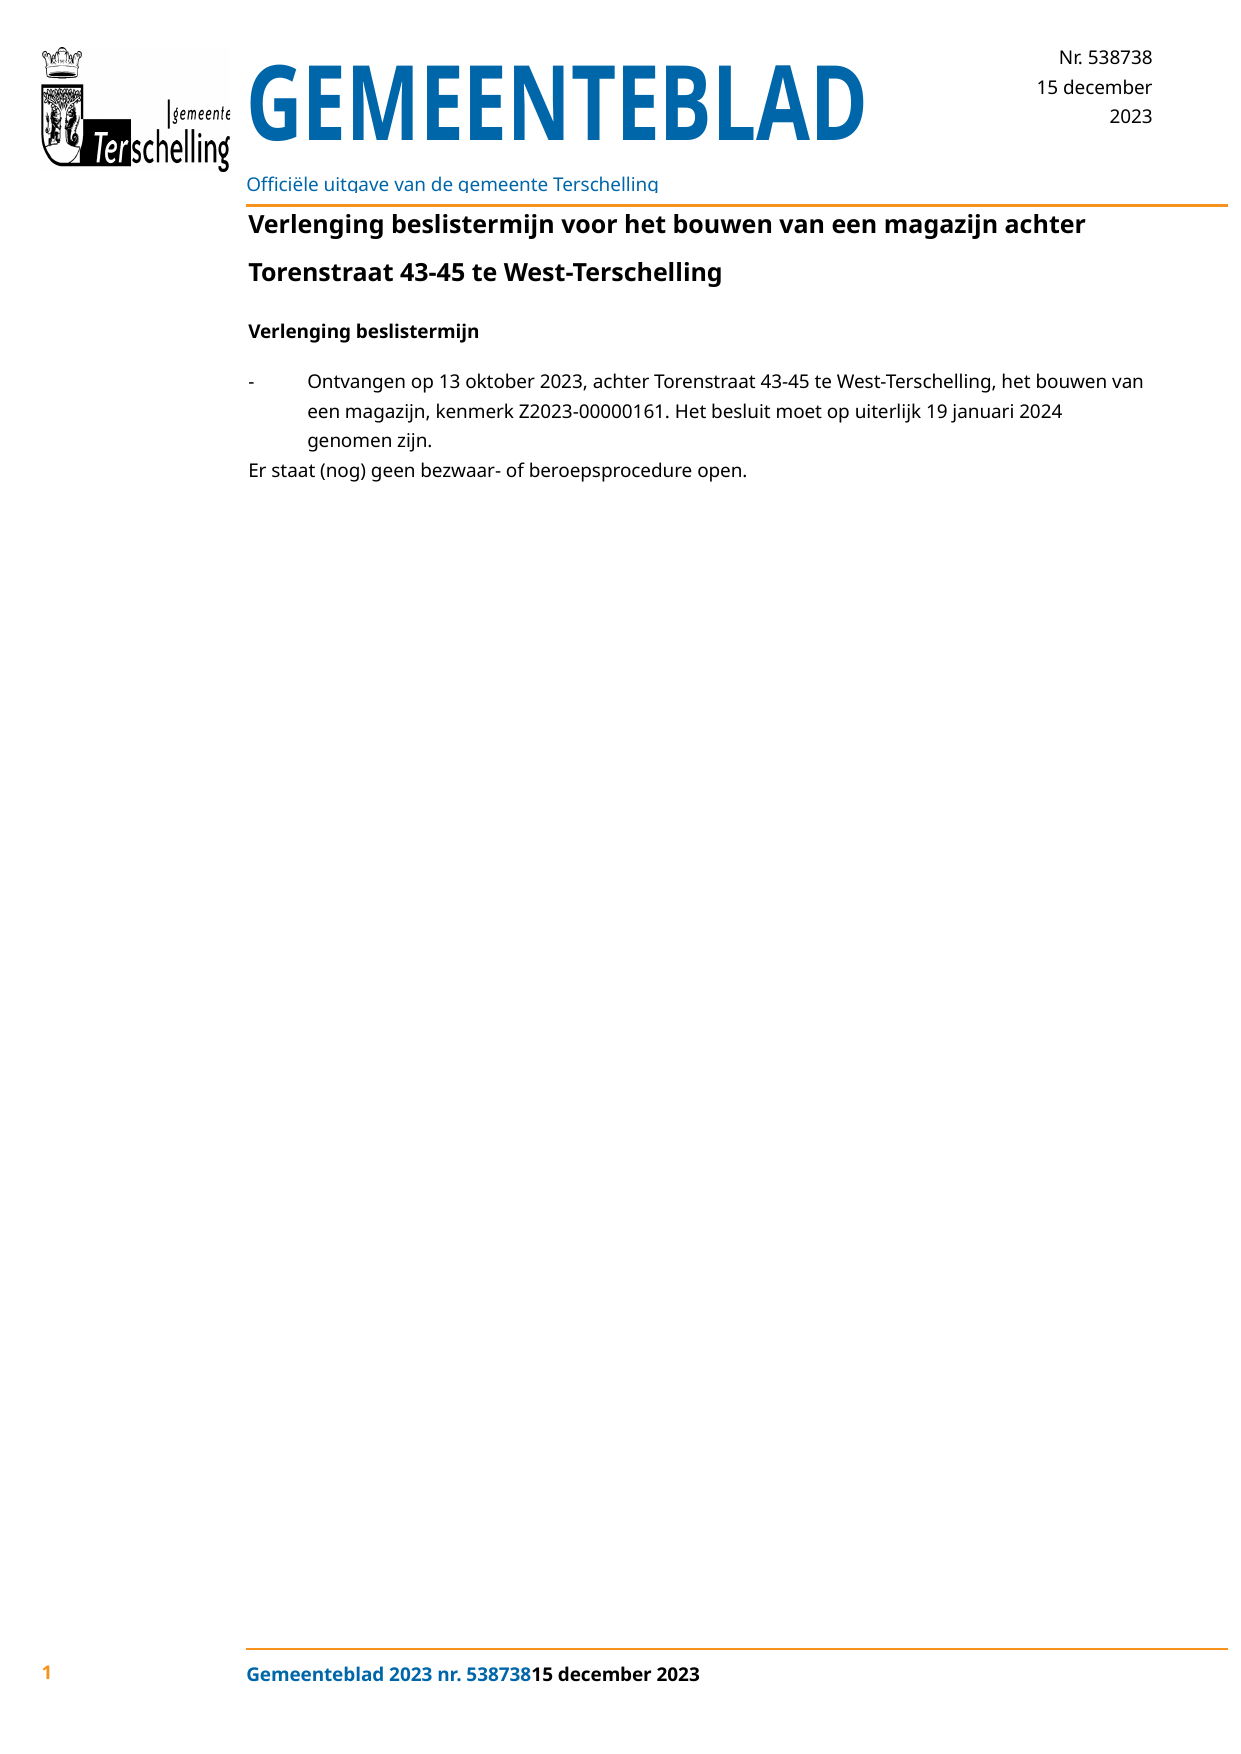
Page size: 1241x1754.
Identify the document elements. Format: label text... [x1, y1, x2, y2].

picture [41, 47, 231, 172]
list Ontvangen op 13 oktober 2023, achter Torenstraat 43-45 te West-Terschelling, het bouwen van een magazijn, kenmerk Z2023-00000161. Het besluit moet op uiterlijk 19 januari 2024 genomen zijn. [248, 368, 1152, 453]
text Verlenging beslistermijn voor het bouwen van een magazijn achter Torenstraat 43-45 te West-Terschelling [248, 207, 1152, 288]
text Verlenging beslistermijn [248, 318, 1152, 344]
text Er staat (nog) geen bezwaar- of beroepsprocedure open. [248, 457, 1152, 483]
